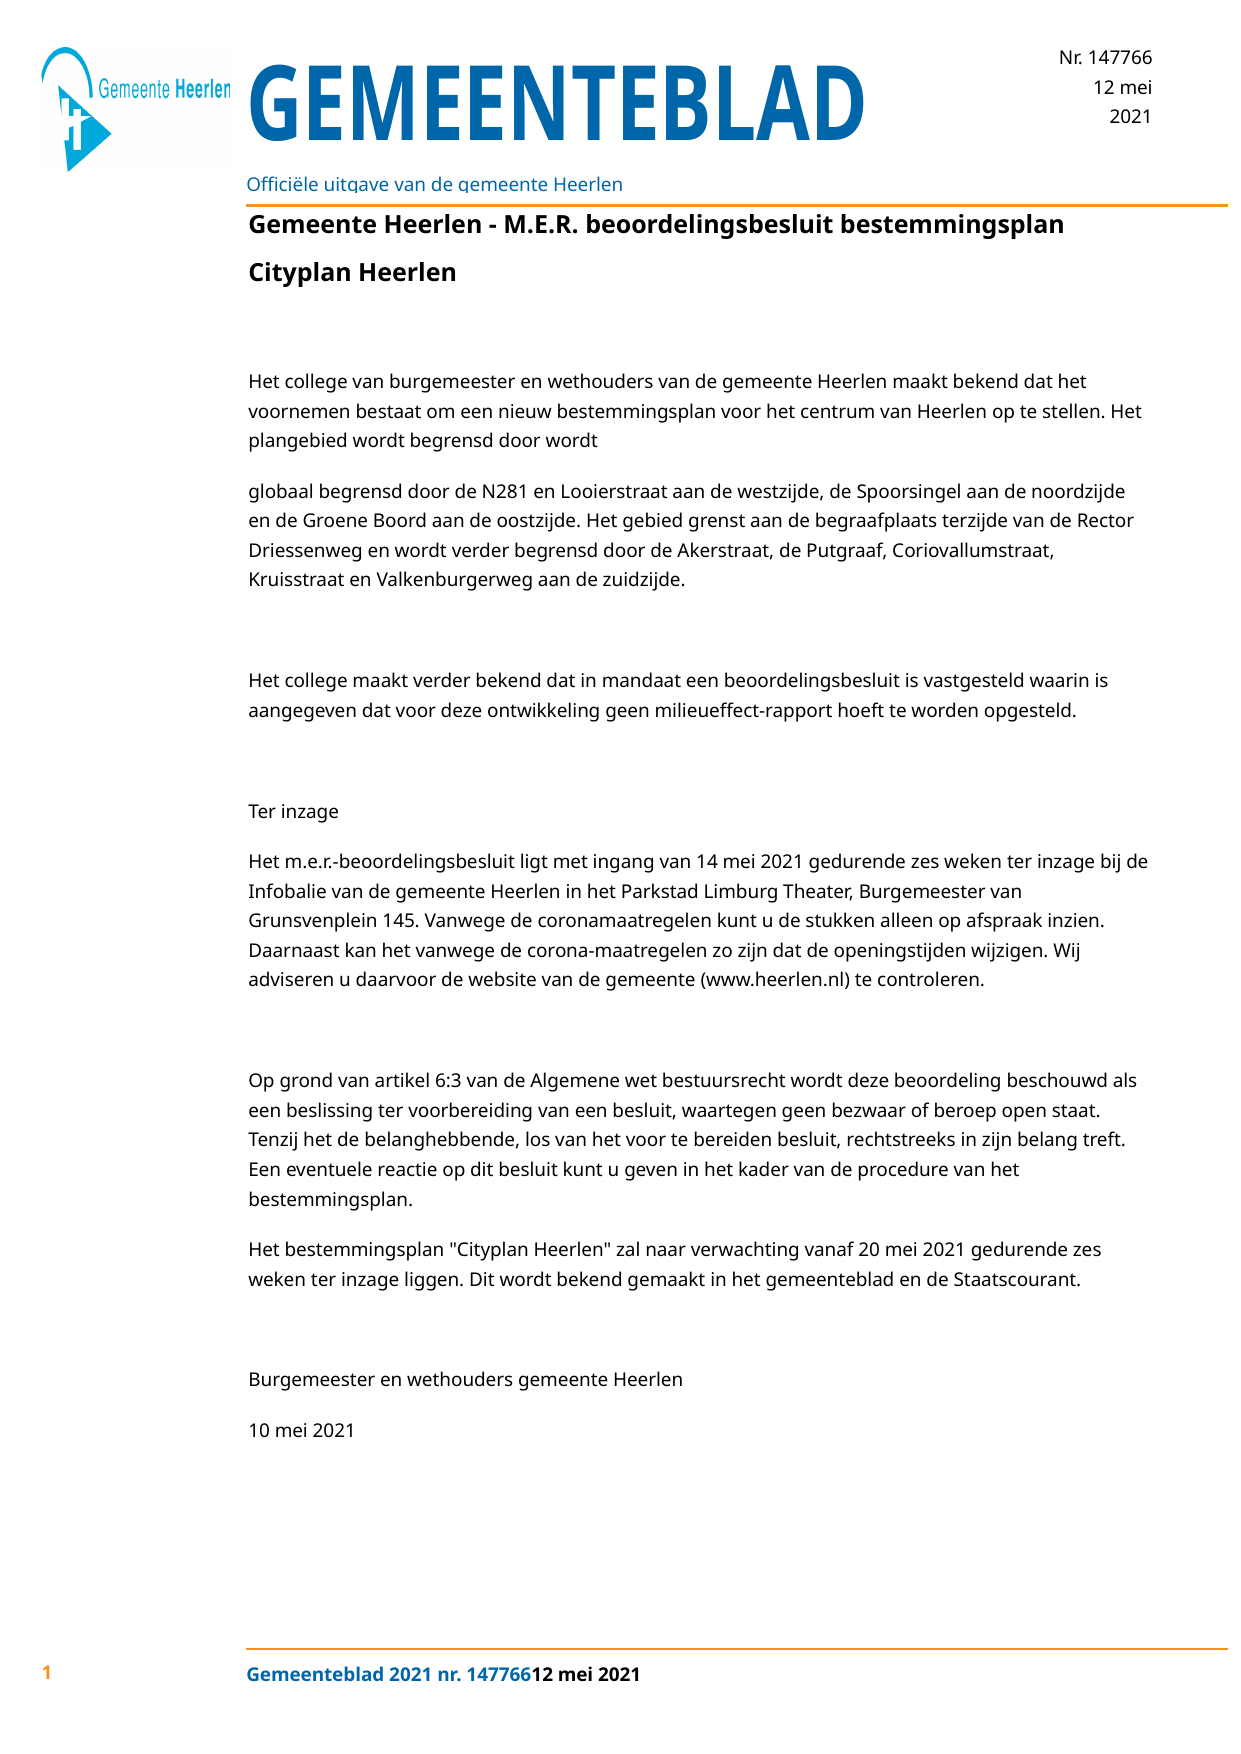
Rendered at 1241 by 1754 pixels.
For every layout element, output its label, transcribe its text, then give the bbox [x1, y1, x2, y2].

text Het college van burgemeester en wethouders van de gemeente Heerlen maakt bekend dat het voornemen bestaat om een nieuw bestemmingsplan voor het centrum van Heerlen op te stellen. Het plangebied wordt begrensd door wordt [248, 368, 1152, 453]
picture [41, 47, 59, 70]
text Gemeente Heerlen - M.E.R. beoordelingsbesluit bestemmingsplan Cityplan Heerlen [248, 207, 1152, 288]
text 10 mei 2021 [248, 1417, 1152, 1443]
text globaal begrensd door de N281 en Looierstraat aan de westzijde, de Spoorsingel aan de noordzijde en de Groene Boord aan de oostzijde. Het gebied grenst aan de begraafplaats terzijde van de Rector Driessenweg en wordt verder begrensd door de Akerstraat, de Putgraaf, Coriovallumstraat, Kruisstraat en Valkenburgerweg aan de zuidzijde. [248, 478, 1152, 592]
text Ter inzage [248, 798, 1152, 824]
text Burgemeester en wethouders gemeente Heerlen [248, 1367, 1152, 1392]
text Het college maakt verder bekend dat in mandaat een beoordelingsbesluit is vastgesteld waarin is aangegeven dat voor deze ontwikkeling geen milieueffect-rapport hoeft te worden opgesteld. [248, 667, 1152, 723]
picture [41, 47, 231, 172]
text Op grond van artikel 6:3 van de Algemene wet bestuursrecht wordt deze beoordeling beschouwd als een beslissing ter voorbereiding van een besluit, waartegen geen bezwaar of beroep open staat. Tenzij het de belanghebbende, los van het voor te bereiden besluit, rechtstreeks in zijn belang treft. Een eventuele reactie op dit besluit kunt u geven in het kader van de procedure van het bestemmingsplan. [248, 1067, 1152, 1212]
text Het bestemmingsplan "Cityplan Heerlen" zal naar verwachting vanaf 20 mei 2021 gedurende zes weken ter inzage liggen. Dit wordt bekend gemaakt in het gemeenteblad en de Staatscourant. [248, 1236, 1152, 1292]
text Het m.e.r.-beoordelingsbesluit ligt met ingang van 14 mei 2021 gedurende zes weken ter inzage bij de Infobalie van de gemeente Heerlen in het Parkstad Limburg Theater, Burgemeester van Grunsvenplein 145. Vanwege de coronamaatregelen kunt u de stukken alleen op afspraak inzien. Daarnaast kan het vanwege de corona-maatregelen zo zijn dat de openingstijden wijzigen. Wij adviseren u daarvoor de website van de gemeente (www.heerlen.nl) te controleren. [248, 848, 1152, 992]
